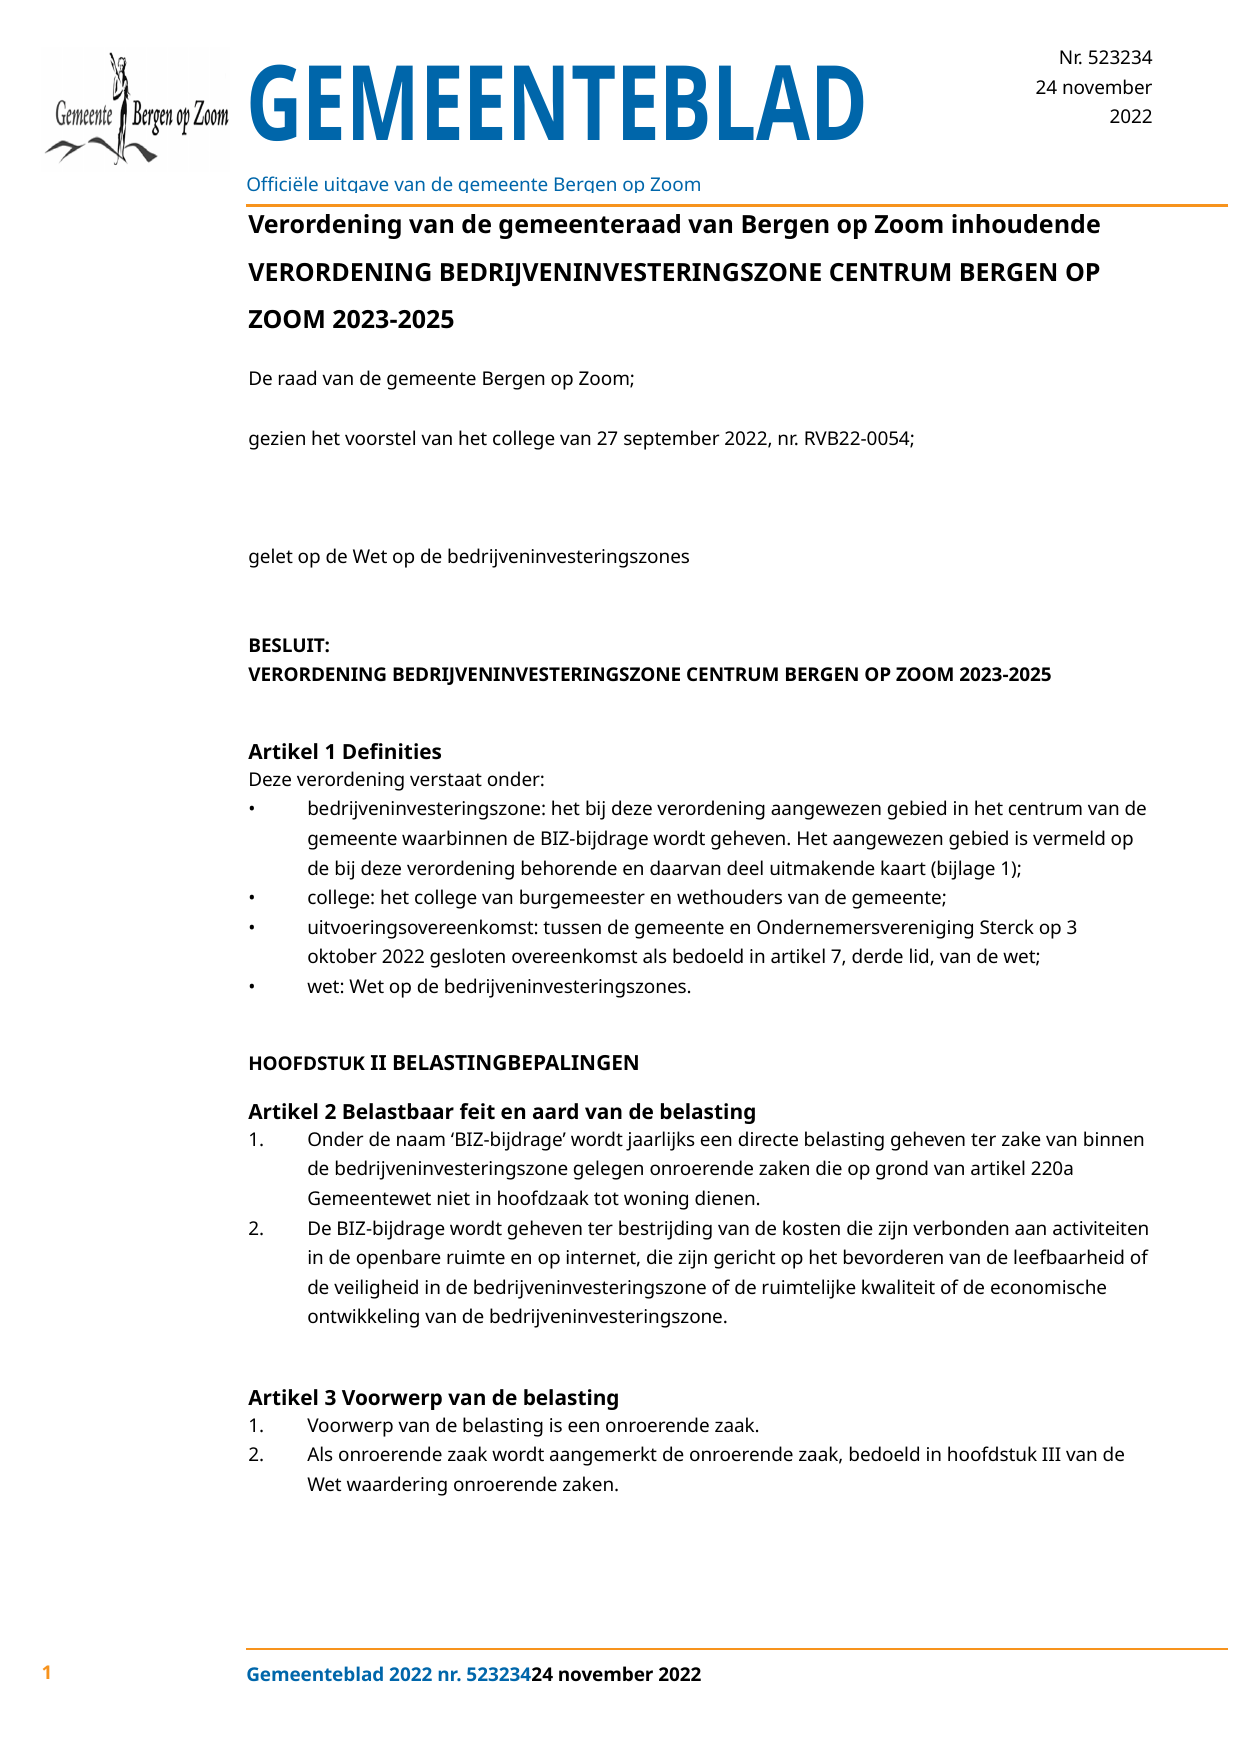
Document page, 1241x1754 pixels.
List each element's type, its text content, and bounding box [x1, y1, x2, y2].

text Deze verordening verstaat onder: [248, 766, 1152, 792]
text gezien het voorstel van het college van 27 september 2022, nr. RVB22-0054; [248, 425, 1152, 450]
list Onder de naam ‘BIZ-bijdrage’ wordt jaarlijks een directe belasting geheven ter zake van binnen de bedrijveninvesteringszone gelegen onroerende zaken die op grond van artikel 220a Gemeentewet niet in hoofdzaak tot woning dienen. [248, 1126, 1152, 1211]
list Voorwerp van de belasting is een onroerende zaak. [248, 1412, 1152, 1438]
text Artikel 1 Definities [248, 737, 1152, 766]
list wet: Wet op de bedrijveninvesteringszones. [248, 973, 1152, 999]
list Als onroerende zaak wordt aangemerkt de onroerende zaak, bedoeld in hoofdstuk III van de Wet waardering onroerende zaken. [248, 1441, 1152, 1497]
text De raad van de gemeente Bergen op Zoom; [248, 366, 1152, 391]
text Artikel 2 Belastbaar feit en aard van de belasting [248, 1097, 1152, 1126]
text gelet op de Wet op de bedrijveninvesteringszones [248, 543, 1152, 569]
text Verordening van de gemeenteraad van Bergen op Zoom inhoudende VERORDENING BEDRIJVENINVESTERINGSZONE CENTRUM BERGEN OP ZOOM 2023-2025 [248, 207, 1152, 336]
picture [41, 47, 231, 172]
list bedrijveninvesteringszone: het bij deze verordening aangewezen gebied in het centrum van de gemeente waarbinnen de BIZ-bijdrage wordt geheven. Het aangewezen gebied is vermeld op de bij deze verordening behorende en daarvan deel uitmakende kaart (bijlage 1); [248, 796, 1152, 880]
list De BIZ-bijdrage wordt geheven ter bestrijding van de kosten die zijn verbonden aan activiteiten in de openbare ruimte en op internet, die zijn gericht op het bevorderen van de leefbaarheid of de veiligheid in de bedrijveninvesteringszone of de ruimtelijke kwaliteit of de economische ontwikkeling van de bedrijveninvesteringszone. [248, 1215, 1152, 1329]
text BESLUIT: [248, 632, 1152, 657]
text HOOFDSTUK II BELASTINGBEPALINGEN [248, 1048, 1152, 1077]
list uitvoeringsovereenkomst: tussen de gemeente en Ondernemersvereniging Sterck op 3 oktober 2022 gesloten overeenkomst als bedoeld in artikel 7, derde lid, van de wet; [248, 914, 1152, 969]
text Artikel 3 Voorwerp van de belasting [248, 1383, 1152, 1412]
list college: het college van burgemeester en wethouders van de gemeente; [248, 884, 1152, 910]
text VERORDENING BEDRIJVENINVESTERINGSZONE CENTRUM BERGEN OP ZOOM 2023-2025 [248, 661, 1152, 687]
